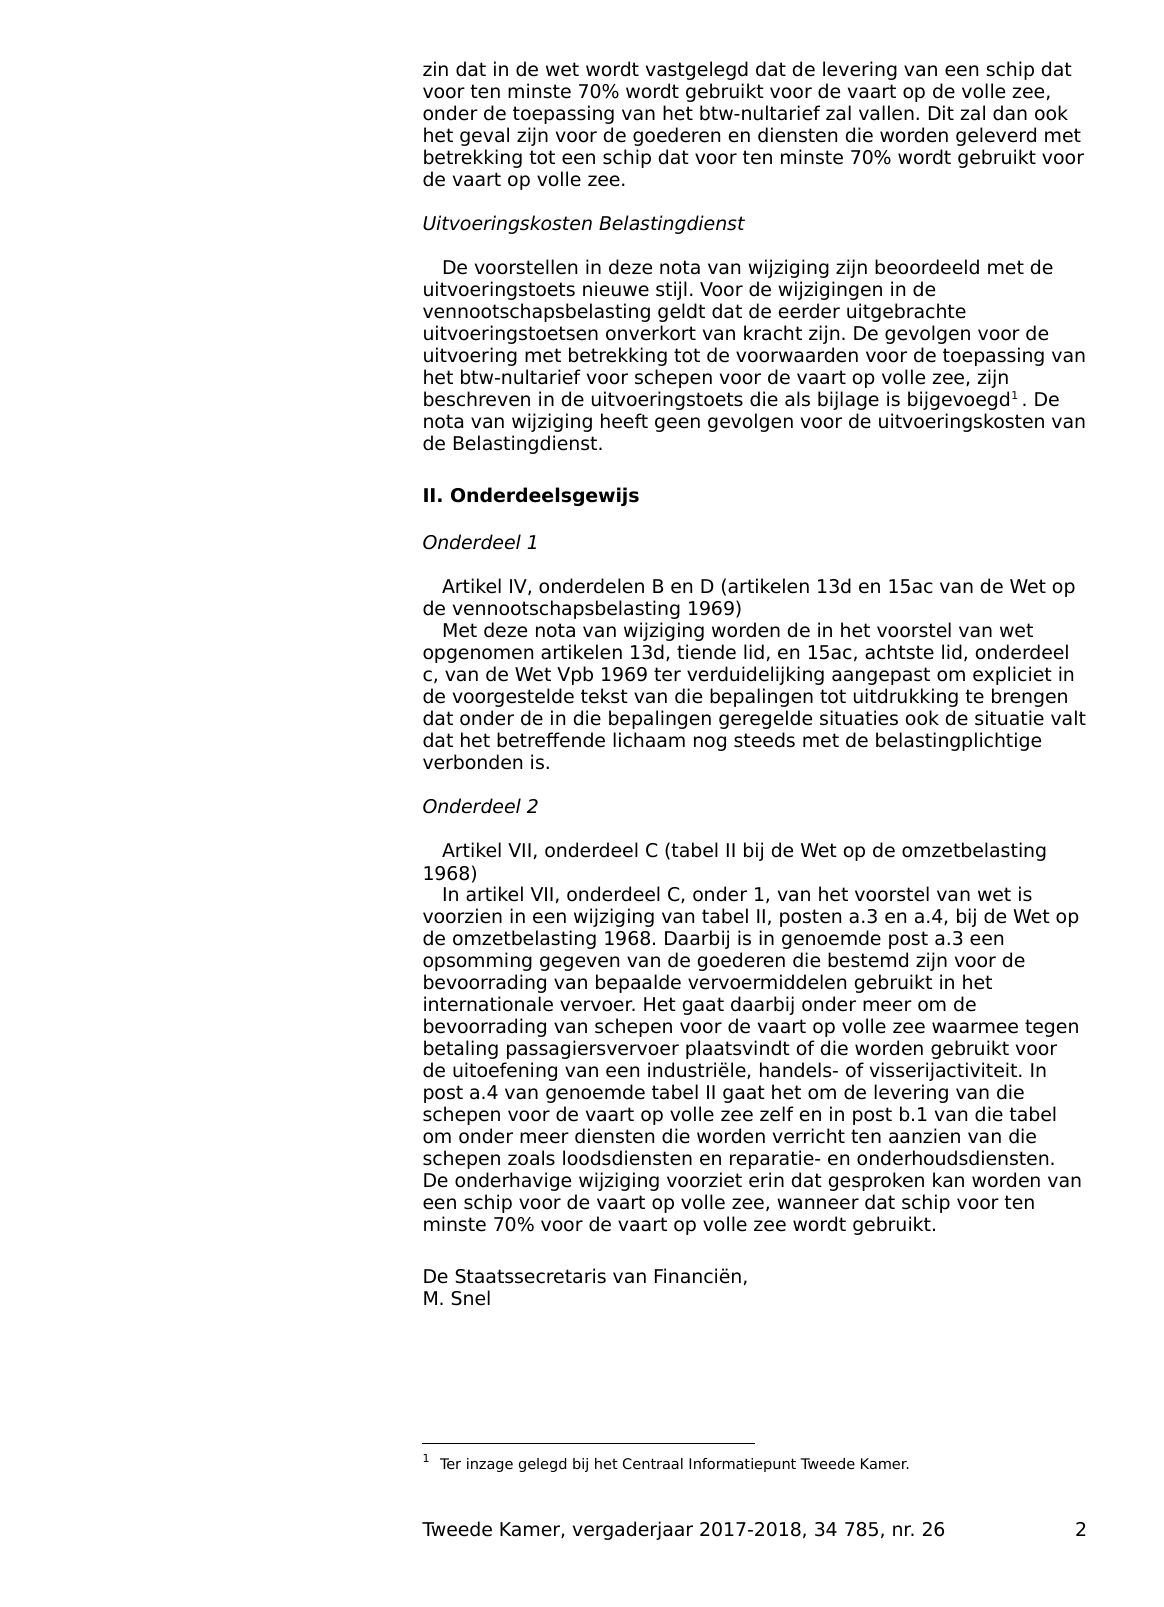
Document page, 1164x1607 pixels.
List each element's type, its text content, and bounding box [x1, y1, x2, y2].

text De Staatssecretaris van Financiën, M. Snel [422, 1266, 1087, 1310]
text Met deze nota van wijziging worden de in het voorstel van wet opgenomen artikelen 13d, tiende lid, en 15ac, achtste lid, onderdeel c, van de Wet Vpb 1969 ter verduidelijking aangepast om expliciet in de voorgestelde tekst van die bepalingen tot uitdrukking te brengen dat onder de in die bepalingen geregelde situaties ook de situatie valt dat het betreffende lichaam nog steeds met de belastingplichtige verbonden is. [422, 620, 1087, 774]
subtitle II. Onderdeelsgewijs [422, 485, 1087, 507]
text Ter inzage gelegd bij het Centraal Informatiepunt Tweede Kamer. [422, 1452, 1087, 1474]
subtitle Onderdeel 2 [422, 796, 1087, 818]
text In artikel VII, onderdeel C, onder 1, van het voorstel van wet is voorzien in een wijziging van tabel II, posten a.3 en a.4, bij de Wet op de omzetbelasting 1968. Daarbij is in genoemde post a.3 een opsomming gegeven van de goederen die bestemd zijn voor de bevoorrading van bepaalde vervoermiddelen gebruikt in het internationale vervoer. Het gaat daarbij onder meer om de bevoorrading van schepen voor de vaart op volle zee waarmee tegen betaling passagiersvervoer plaatsvindt of die worden gebruikt voor de uitoefening van een industriële, handels- of visserijactiviteit. In post a.4 van genoemde tabel II gaat het om de levering van die schepen voor de vaart op volle zee zelf en in post b.1 van die tabel om onder meer diensten die worden verricht ten aanzien van die schepen zoals loodsdiensten en reparatie- en onderhoudsdiensten. De onderhavige wijziging voorziet erin dat gesproken kan worden van een schip voor de vaart op volle zee, wanneer dat schip voor ten minste 70% voor de vaart op volle zee wordt gebruikt. [422, 884, 1087, 1236]
text Artikel IV, onderdelen B en D (artikelen 13d en 15ac van de Wet op de vennootschapsbelasting 1969) [422, 576, 1087, 620]
text De voorstellen in deze nota van wijziging zijn beoordeeld met de uitvoeringstoets nieuwe stijl. Voor de wijzigingen in de vennootschapsbelasting geldt dat de eerder uitgebrachte uitvoeringstoetsen onverkort van kracht zijn. De gevolgen voor de uitvoering met betrekking tot de voorwaarden voor de toepassing van het btw-nultarief voor schepen voor de vaart op volle zee, zijn beschreven in de uitvoeringstoets die als bijlage is bijgevoegd. De nota van wijziging heeft geen gevolgen voor de uitvoeringskosten van de Belastingdienst. [422, 257, 1087, 455]
subtitle Uitvoeringskosten Belastingdienst [422, 213, 1087, 235]
text Artikel VII, onderdeel C (tabel II bij de Wet op de omzetbelasting 1968) [422, 840, 1087, 884]
text zin dat in de wet wordt vastgelegd dat de levering van een schip dat voor ten minste 70% wordt gebruikt voor de vaart op de volle zee, onder de toepassing van het btw-nultarief zal vallen. Dit zal dan ook het geval zijn voor de goederen en diensten die worden geleverd met betrekking tot een schip dat voor ten minste 70% wordt gebruikt voor de vaart op volle zee. [422, 59, 1087, 191]
subtitle Onderdeel 1 [422, 532, 1087, 554]
